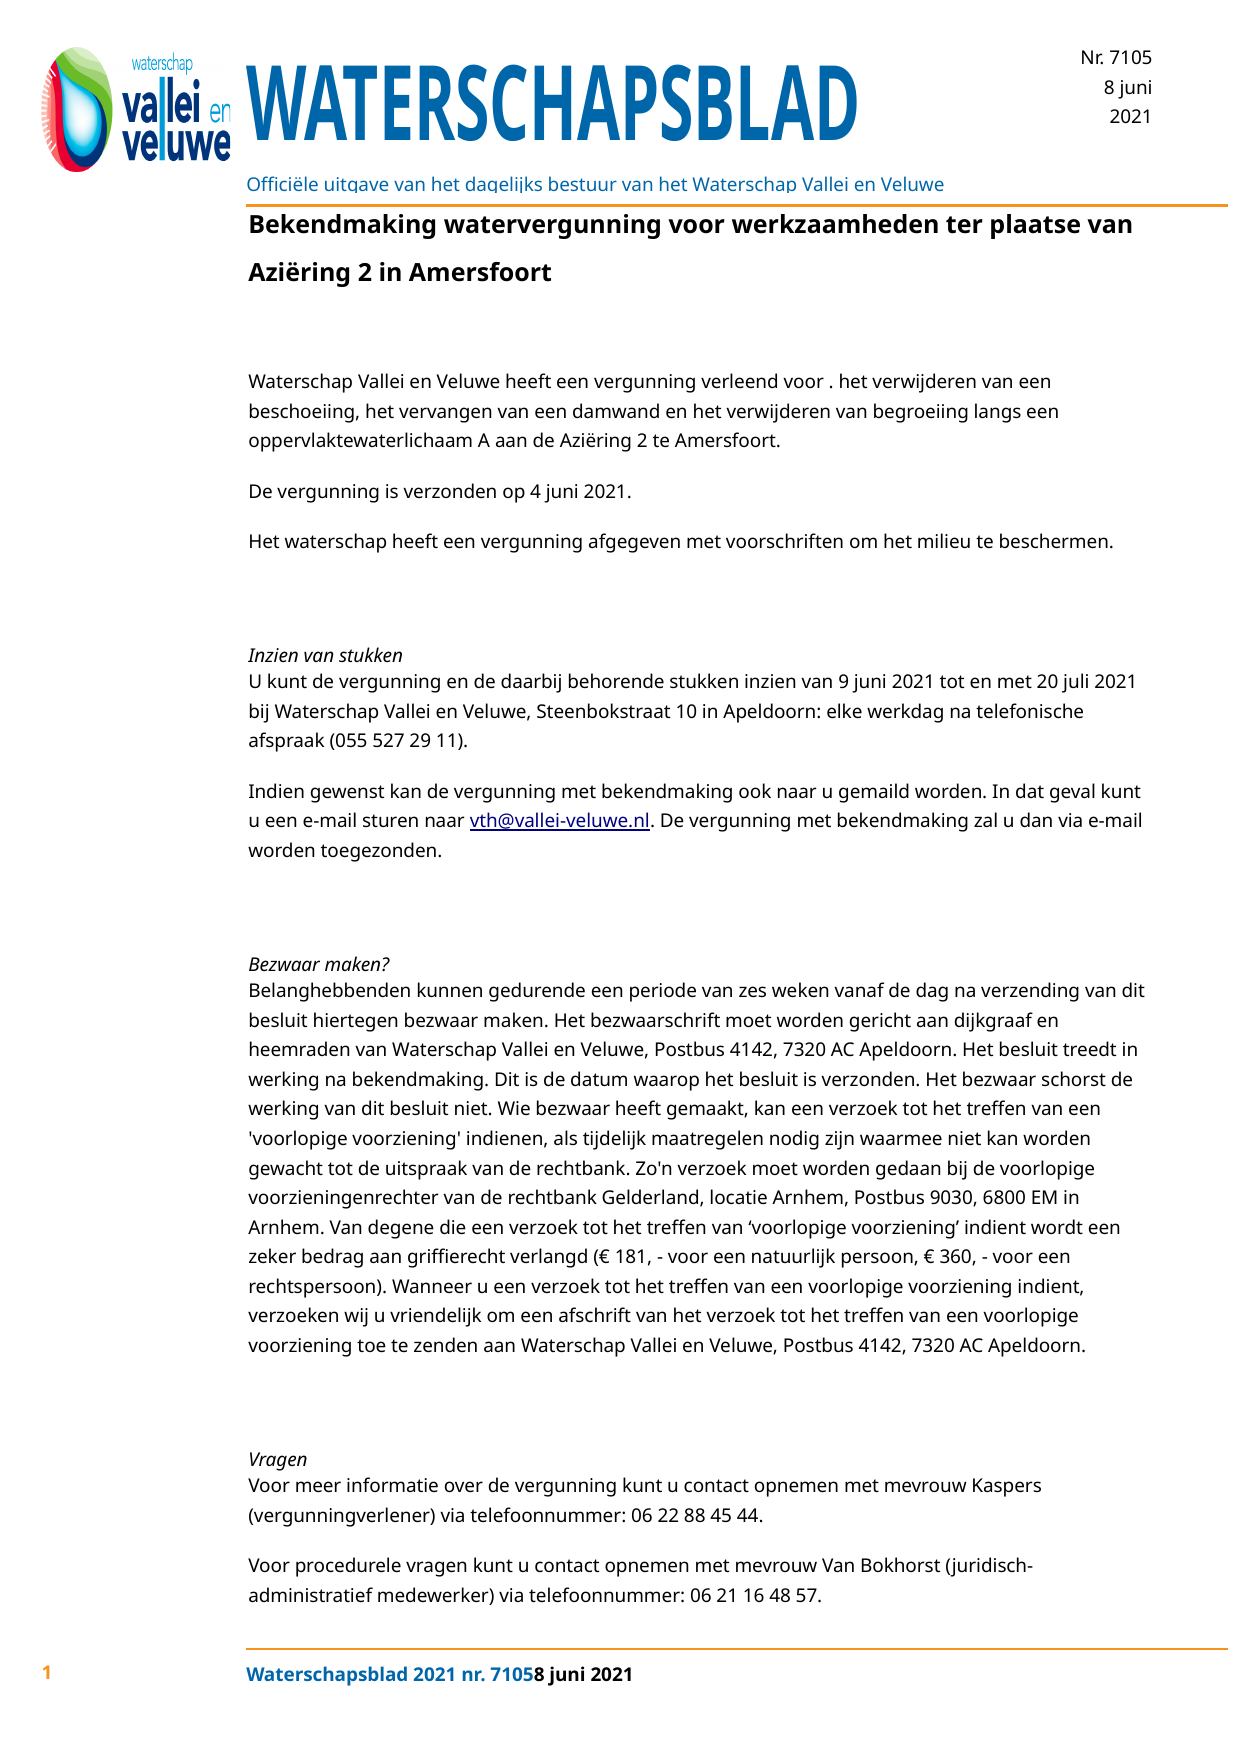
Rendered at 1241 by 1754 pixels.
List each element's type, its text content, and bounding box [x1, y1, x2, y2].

text Het waterschap heeft een vergunning afgegeven met voorschriften om het milieu te beschermen. [248, 528, 1152, 554]
picture [41, 47, 231, 172]
text Belanghebbenden kunnen gedurende een periode van zes weken vanaf de dag na verzending van dit besluit hiertegen bezwaar maken. Het bezwaarschrift moet worden gericht aan dijkgraaf en heemraden van Waterschap Vallei en Veluwe, Postbus 4142, 7320 AC Apeldoorn. Het besluit treedt in werking na bekendmaking. Dit is de datum waarop het besluit is verzonden. Het bezwaar schorst de werking van dit besluit niet. Wie bezwaar heeft gemaakt, kan een verzoek tot het treffen van een 'voorlopige voorziening' indienen, als tijdelijk maatregelen nodig zijn waarmee niet kan worden gewacht tot de uitspraak van de rechtbank. Zo'n verzoek moet worden gedaan bij de voorlopige voorzieningenrechter van de rechtbank Gelderland, locatie Arnhem, Postbus 9030, 6800 EM in Arnhem. Van degene die een verzoek tot het treffen van ‘voorlopige voorziening’ indient wordt een zeker bedrag aan griffierecht verlangd (€ 181, - voor een natuurlijk persoon, € 360, - voor een rechtspersoon). Wanneer u een verzoek tot het treffen van een voorlopige voorziening indient, verzoeken wij u vriendelijk om een afschrift van het verzoek tot het treffen van een voorlopige voorziening toe te zenden aan Waterschap Vallei en Veluwe, Postbus 4142, 7320 AC Apeldoorn. [248, 977, 1152, 1358]
text Vragen [248, 1447, 1152, 1472]
text Indien gewenst kan de vergunning met bekendmaking ook naar u gemaild worden. In dat geval kunt u een e-mail sturen naar vth@vallei-veluwe.nl. De vergunning met bekendmaking zal u dan via e-mail worden toegezonden. [248, 778, 1152, 863]
text Voor meer informatie over de vergunning kunt u contact opnemen met mevrouw Kaspers (vergunningverlener) via telefoonnummer: 06 22 88 45 44. [248, 1472, 1152, 1528]
text Waterschap Vallei en Veluwe heeft een vergunning verleend voor . het verwijderen van een beschoeiing, het vervangen van een damwand en het verwijderen van begroeiing langs een oppervlaktewaterlichaam A aan de Aziëring 2 te Amersfoort. [248, 368, 1152, 453]
text Inzien van stukken [248, 643, 1152, 668]
text U kunt de vergunning en de daarbij behorende stukken inzien van 9 juni 2021 tot en met 20 juli 2021 bij Waterschap Vallei en Veluwe, Steenbokstraat 10 in Apeldoorn: elke werkdag na telefonische afspraak (055 527 29 11). [248, 668, 1152, 753]
text Bezwaar maken? [248, 952, 1152, 977]
text De vergunning is verzonden op 4 juni 2021. [248, 478, 1152, 504]
text Bekendmaking watervergunning voor werkzaamheden ter plaatse van Aziëring 2 in Amersfoort [248, 207, 1152, 288]
text Voor procedurele vragen kunt u contact opnemen met mevrouw Van Bokhorst (juridisch-administratief medewerker) via telefoonnummer: 06 21 16 48 57. [248, 1552, 1152, 1608]
